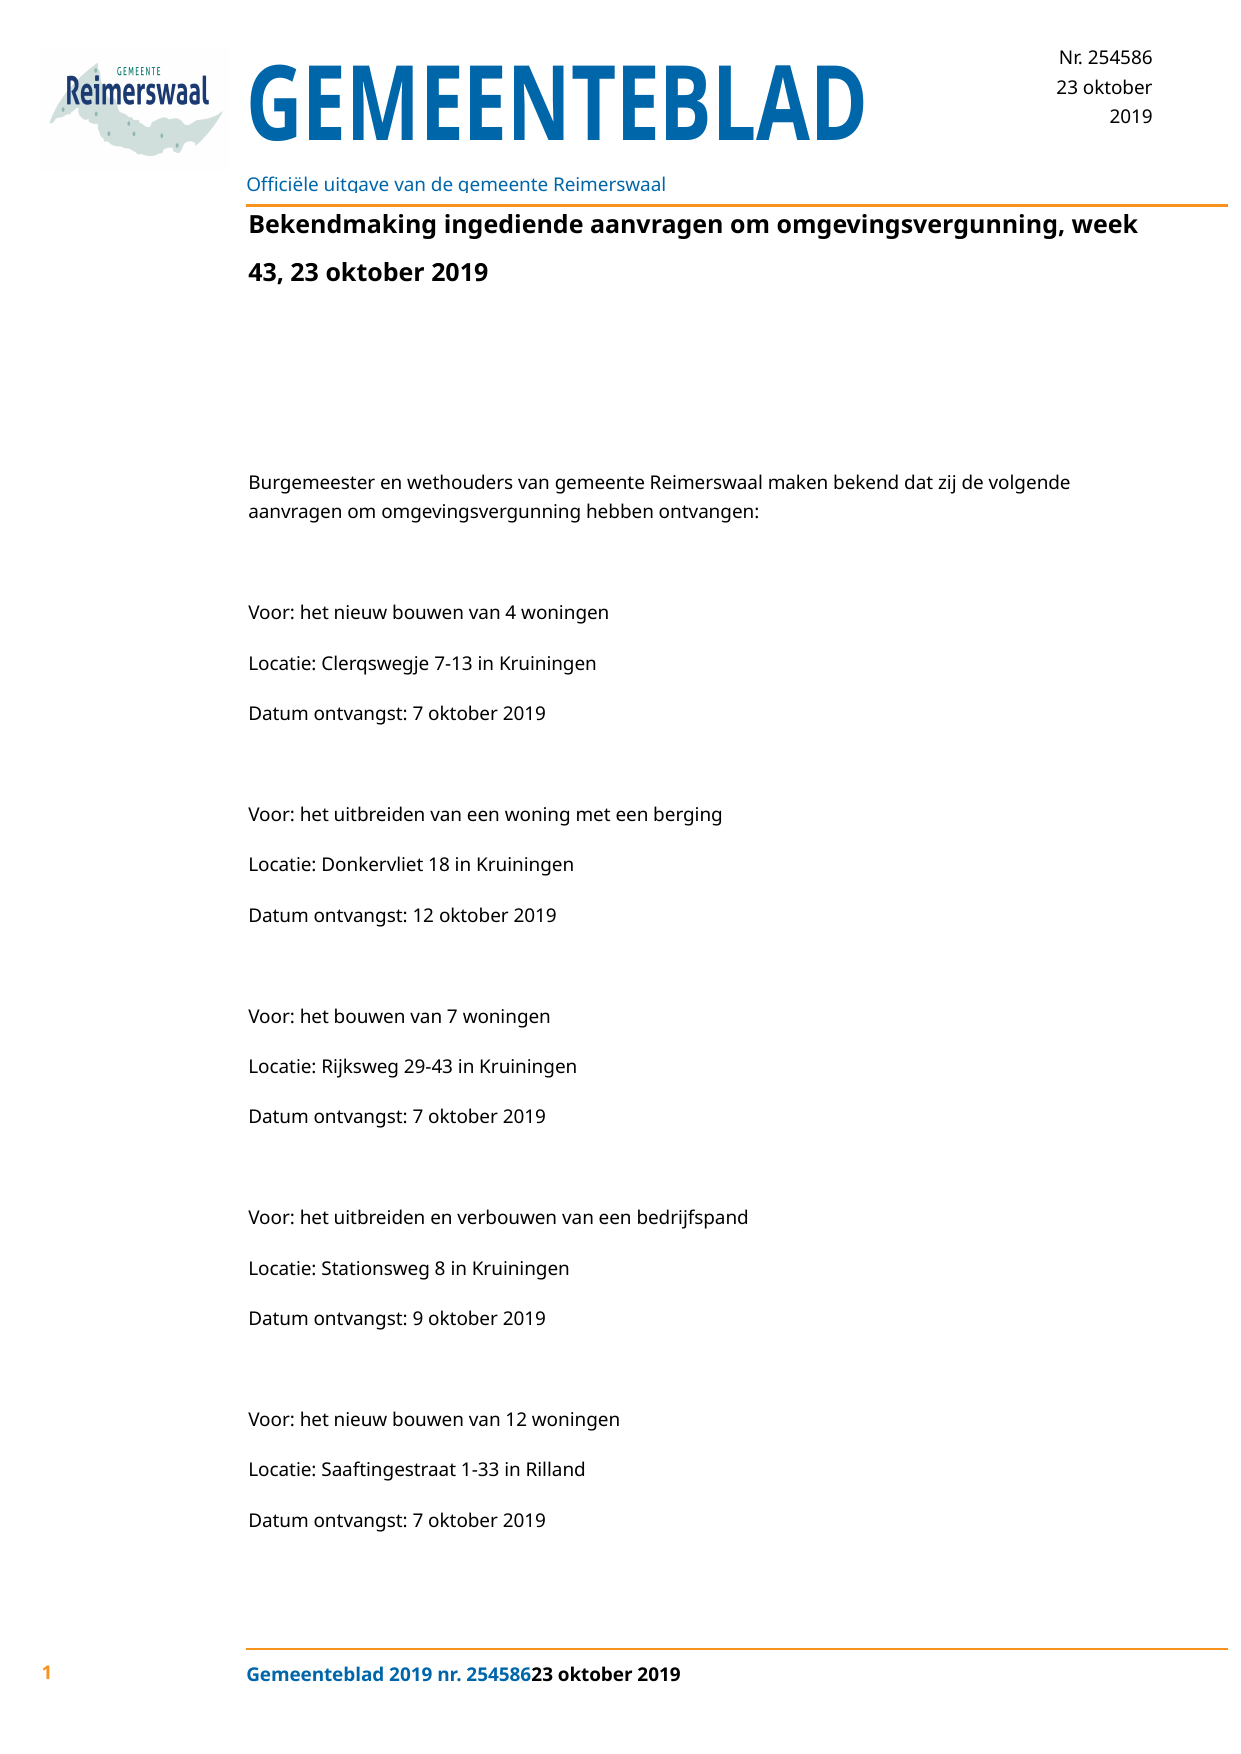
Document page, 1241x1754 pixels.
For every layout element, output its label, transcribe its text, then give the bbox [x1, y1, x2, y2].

text Locatie: Donkervliet 18 in Kruiningen [248, 852, 1152, 877]
text Locatie: Stationsweg 8 in Kruiningen [248, 1255, 1152, 1281]
text Datum ontvangst: 7 oktober 2019 [248, 1507, 1152, 1533]
text Voor: het bouwen van 7 woningen [248, 1003, 1152, 1029]
text Burgemeester en wethouders van gemeente Reimerswaal maken bekend dat zij de volgende aanvragen om omgevingsvergunning hebben ontvangen: [248, 469, 1152, 524]
text Datum ontvangst: 9 oktober 2019 [248, 1305, 1152, 1331]
picture [41, 47, 231, 172]
text Voor: het nieuw bouwen van 12 woningen [248, 1406, 1152, 1432]
text Locatie: Clerqswegje 7-13 in Kruiningen [248, 650, 1152, 676]
text Locatie: Rijksweg 29-43 in Kruiningen [248, 1053, 1152, 1079]
text Datum ontvangst: 12 oktober 2019 [248, 902, 1152, 928]
text Locatie: Saaftingestraat 1-33 in Rilland [248, 1457, 1152, 1482]
text Voor: het uitbreiden en verbouwen van een bedrijfspand [248, 1204, 1152, 1230]
text Datum ontvangst: 7 oktober 2019 [248, 1104, 1152, 1129]
text Voor: het uitbreiden van een woning met een berging [248, 801, 1152, 827]
text Datum ontvangst: 7 oktober 2019 [248, 700, 1152, 726]
text Bekendmaking ingediende aanvragen om omgevingsvergunning, week 43, 23 oktober 2019 [248, 207, 1152, 288]
text Voor: het nieuw bouwen van 4 woningen [248, 599, 1152, 625]
